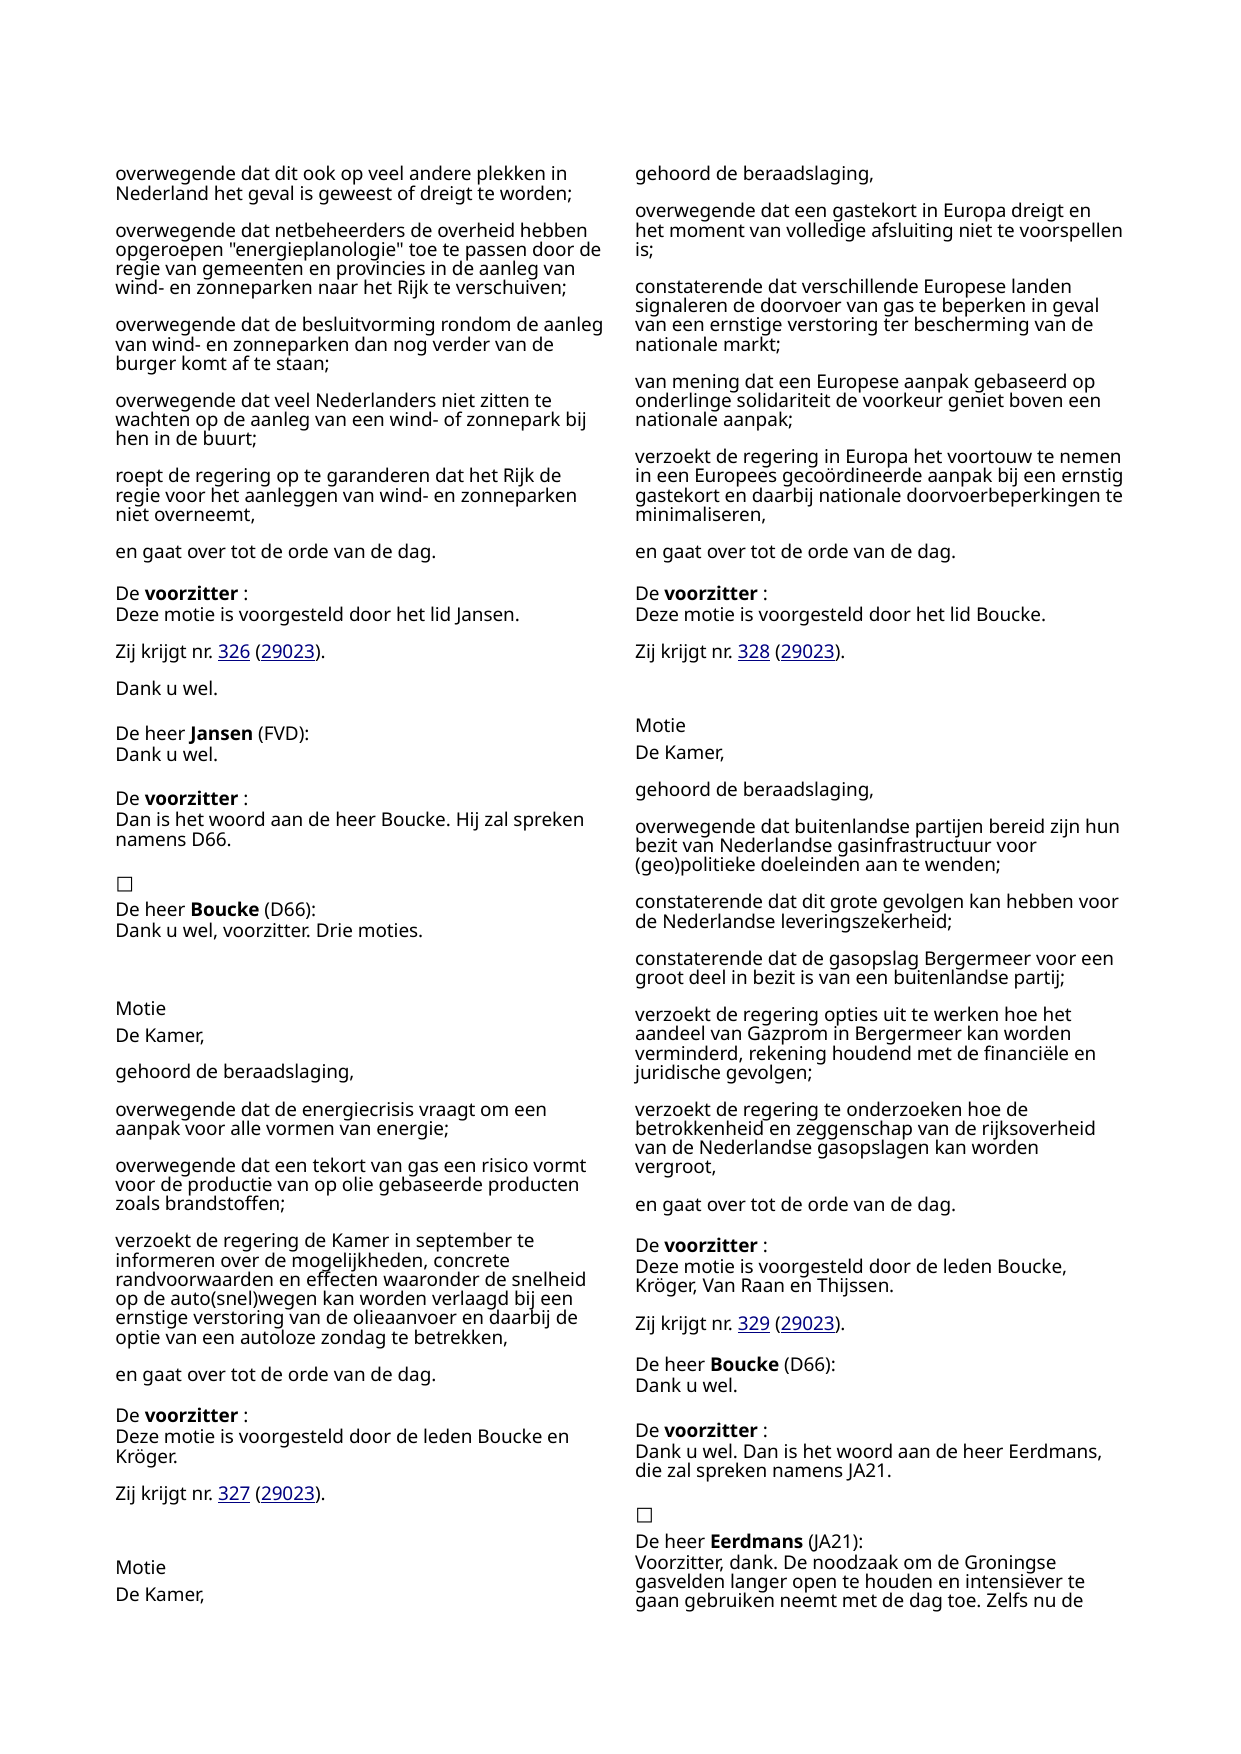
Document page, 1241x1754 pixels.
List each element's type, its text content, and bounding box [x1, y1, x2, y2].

text gehoord de beraadslaging, [635, 781, 1125, 800]
text constaterende dat verschillende Europese landen signaleren de doorvoer van gas te beperken in geval van een ernstige verstoring ter bescherming van de nationale markt; [635, 278, 1125, 355]
text van mening dat een Europese aanpak gebaseerd op onderlinge solidariteit de voorkeur geniet boven een nationale aanpak; [635, 373, 1125, 430]
text overwegende dat een gastekort in Europa dreigt en het moment van volledige afsluiting niet te voorspellen is; [635, 202, 1125, 260]
text Dan is het woord aan de heer Boucke. Hij zal spreken namens D66. [115, 811, 605, 850]
text verzoekt de regering opties uit te werken hoe het aandeel van Gazprom in Bergermeer kan worden verminderd, rekening houdend met de financiële en juridische gevolgen; [635, 1006, 1125, 1083]
text overwegende dat de besluitvorming rondom de aanleg van wind- en zonneparken dan nog verder van de burger komt af te staan; [115, 316, 605, 374]
text verzoekt de regering in Europa het voortouw te nemen in een Europees gecoördineerde aanpak bij een ernstig gastekort en daarbij nationale doorvoerbeperkingen te minimaliseren, [635, 448, 1125, 525]
text verzoekt de regering te onderzoeken hoe de betrokkenheid en zeggenschap van de rijksoverheid van de Nederlandse gasopslagen kan worden vergroot, [635, 1101, 1125, 1178]
text Zij krijgt nr. 327 (29023). [115, 1484, 605, 1504]
text Dank u wel. [115, 746, 605, 765]
text De heer Boucke (D66): [115, 896, 605, 922]
text Dank u wel. [635, 1377, 1125, 1397]
text De voorzitter : [115, 1403, 605, 1428]
text ⬜ [115, 871, 605, 896]
text Motie [115, 1554, 605, 1580]
text De voorzitter : [635, 580, 1125, 606]
text Zij krijgt nr. 329 (29023). [635, 1314, 1125, 1334]
text overwegende dat netbeheerders de overheid hebben opgeroepen "energieplanologie" toe te passen door de regie van gemeenten en provincies in de aanleg van wind- en zonneparken naar het Rijk te verschuiven; [115, 222, 605, 299]
text De Kamer, [115, 1027, 605, 1046]
text constaterende dat dit grote gevolgen kan hebben voor de Nederlandse leveringszekerheid; [635, 893, 1125, 932]
text Voorzitter, dank. De noodzaak om de Groningse gasvelden langer open te houden en intensiever te gaan gebruiken neemt met de dag toe. Zelfs nu de [635, 1554, 1125, 1612]
text Deze motie is voorgesteld door de leden Boucke en Kröger. [115, 1428, 605, 1467]
text verzoekt de regering de Kamer in september te informeren over de mogelijkheden, concrete randvoorwaarden en effecten waaronder de snelheid op de auto(snel)wegen kan worden verlaagd bij een ernstige verstoring van de olieaanvoer en daarbij de optie van een autoloze zondag te betrekken, [115, 1232, 605, 1348]
text Zij krijgt nr. 328 (29023). [635, 643, 1125, 662]
text Deze motie is voorgesteld door het lid Boucke. [635, 606, 1125, 625]
text De voorzitter : [635, 1232, 1125, 1258]
text constaterende dat de gasopslag Bergermeer voor een groot deel in bezit is van een buitenlandse partij; [635, 950, 1125, 988]
text en gaat over tot de orde van de dag. [115, 1366, 605, 1385]
text De voorzitter : [115, 786, 605, 811]
text en gaat over tot de orde van de dag. [635, 1196, 1125, 1215]
text Motie [635, 712, 1125, 738]
text overwegende dat veel Nederlanders niet zitten te wachten op de aanleg van een wind- of zonnepark bij hen in de buurt; [115, 392, 605, 450]
text De voorzitter : [635, 1417, 1125, 1443]
text Deze motie is voorgesteld door de leden Boucke, Kröger, Van Raan en Thijssen. [635, 1258, 1125, 1297]
text Zij krijgt nr. 326 (29023). [115, 643, 605, 662]
text Motie [115, 995, 605, 1021]
text overwegende dat de energiecrisis vraagt om een aanpak voor alle vormen van energie; [115, 1101, 605, 1139]
text De voorzitter : [115, 580, 605, 606]
text roept de regering op te garanderen dat het Rijk de regie voor het aanleggen van wind- en zonneparken niet overneemt, [115, 467, 605, 525]
text Deze motie is voorgesteld door het lid Jansen. [115, 606, 605, 625]
text en gaat over tot de orde van de dag. [115, 543, 605, 562]
text De heer Jansen (FVD): [115, 720, 605, 746]
text gehoord de beraadslaging, [635, 165, 1125, 184]
text De Kamer, [115, 1586, 605, 1605]
text overwegende dat buitenlandse partijen bereid zijn hun bezit van Nederlandse gasinfrastructuur voor (geo)politieke doeleinden aan te wenden; [635, 818, 1125, 876]
text De heer Boucke (D66): [635, 1352, 1125, 1377]
text Dank u wel, voorzitter. Drie moties. [115, 922, 605, 941]
text ⬜ [635, 1502, 1125, 1528]
text Dank u wel. [115, 680, 605, 699]
text overwegende dat een tekort van gas een risico vormt voor de productie van op olie gebaseerde producten zoals brandstoffen; [115, 1157, 605, 1214]
text De heer Eerdmans (JA21): [635, 1528, 1125, 1554]
text overwegende dat dit ook op veel andere plekken in Nederland het geval is geweest of dreigt te worden; [115, 165, 605, 204]
text en gaat over tot de orde van de dag. [635, 543, 1125, 562]
text Dank u wel. Dan is het woord aan de heer Eerdmans, die zal spreken namens JA21. [635, 1443, 1125, 1482]
text gehoord de beraadslaging, [115, 1063, 605, 1083]
text De Kamer, [635, 744, 1125, 763]
